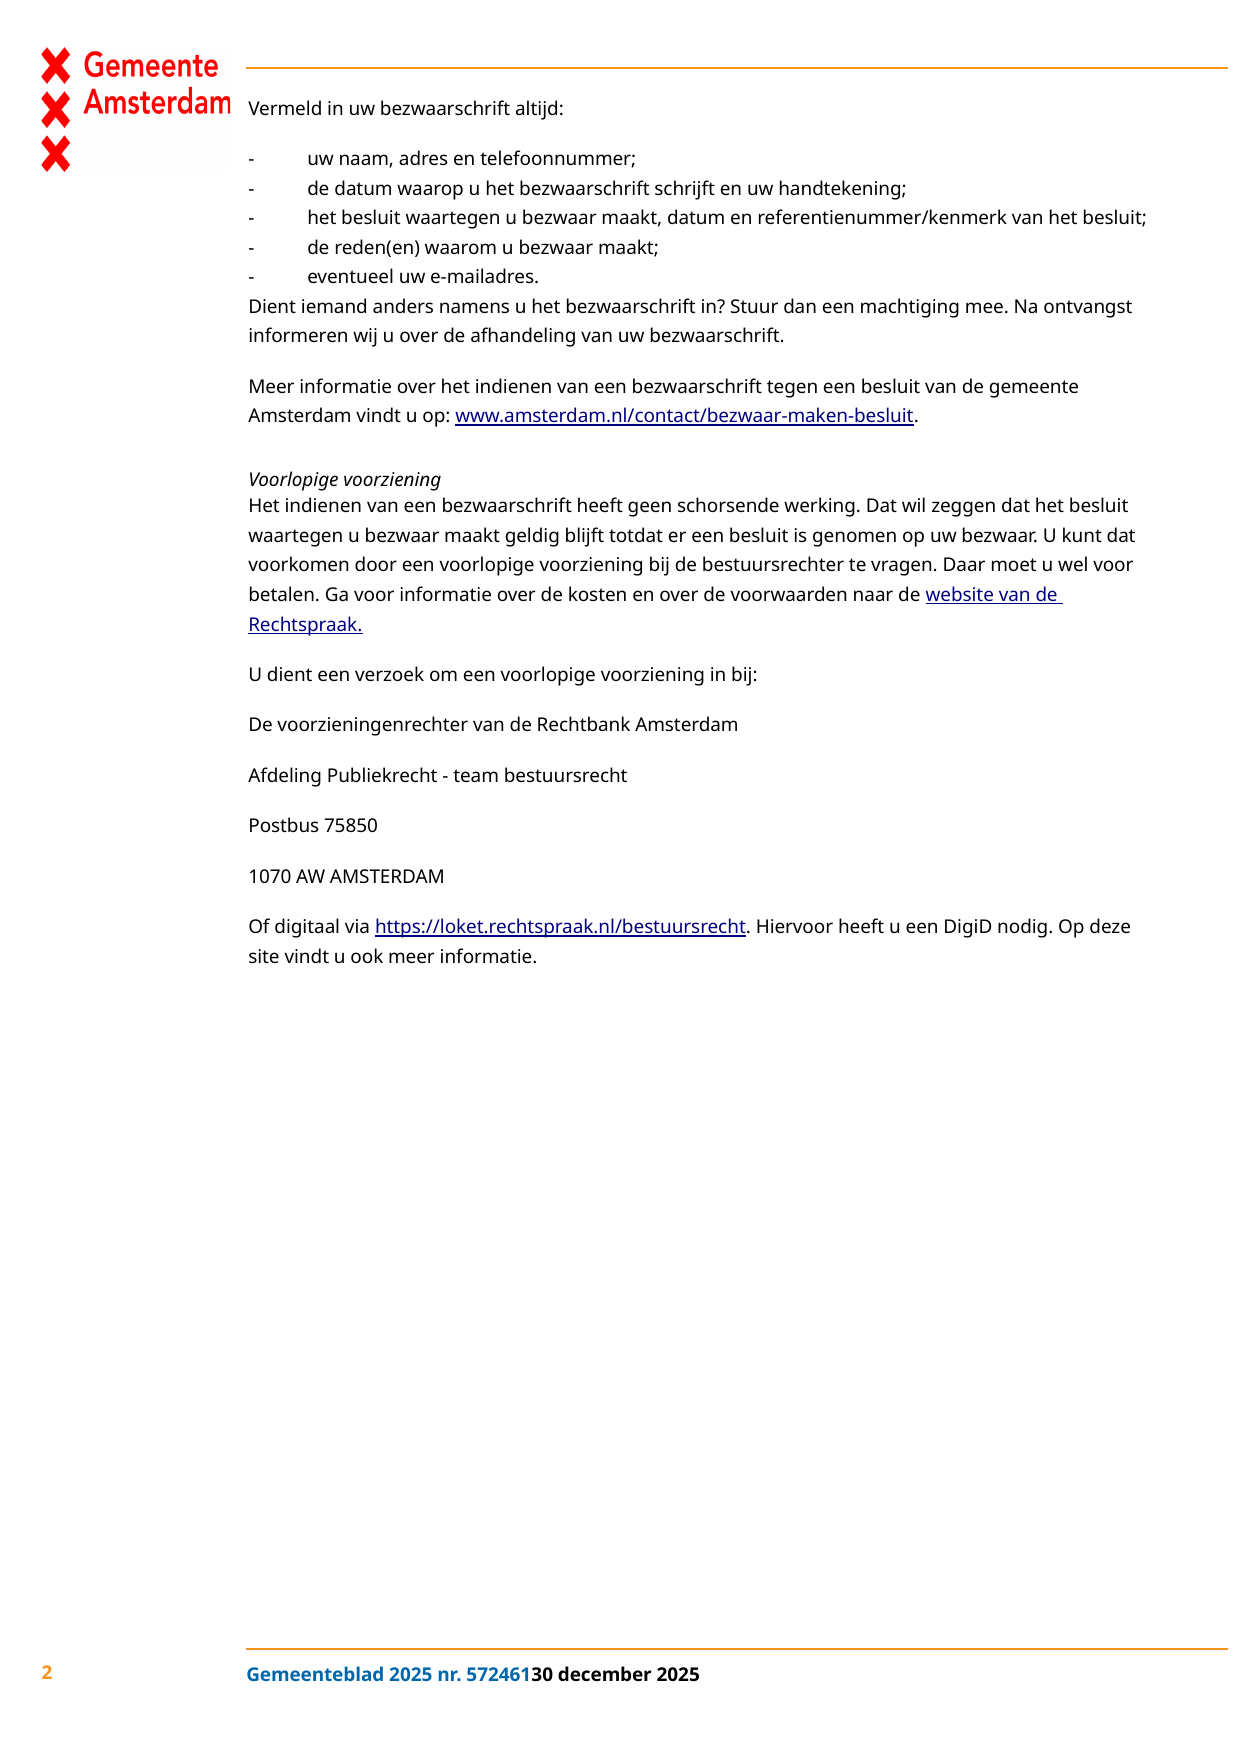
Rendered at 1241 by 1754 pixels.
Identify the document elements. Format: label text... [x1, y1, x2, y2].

text Afdeling Publiekrecht - team bestuursrecht [248, 762, 1152, 788]
text Of digitaal via https://loket.rechtspraak.nl/bestuursrecht. Hiervoor heeft u een DigiD nodig. Op deze site vindt u ook meer informatie. [248, 913, 1152, 968]
list de reden(en) waarom u bezwaar maakt; [248, 234, 1152, 260]
text U dient een verzoek om een voorlopige voorziening in bij: [248, 661, 1152, 687]
text Dient iemand anders namens u het bezwaarschrift in? Stuur dan een machtiging mee. Na ontvangst informeren wij u over de afhandeling van uw bezwaarschrift. [248, 293, 1152, 348]
list het besluit waartegen u bezwaar maakt, datum en referentienummer/kenmerk van het besluit; [248, 204, 1152, 230]
list de datum waarop u het bezwaarschrift schrijft en uw handtekening; [248, 175, 1152, 201]
text Voorlopige voorziening [248, 467, 1152, 492]
picture [41, 47, 231, 172]
text Het indienen van een bezwaarschrift heeft geen schorsende werking. Dat wil zeggen dat het besluit waartegen u bezwaar maakt geldig blijft totdat er een besluit is genomen op uw bezwaar. U kunt dat voorkomen door een voorlopige voorziening bij de bestuursrechter te vragen. Daar moet u wel voor betalen. Ga voor informatie over de kosten en over de voorwaarden naar de website van de Rechtspraak. [248, 492, 1152, 636]
text 1070 AW AMSTERDAM [248, 863, 1152, 888]
text Vermeld in uw bezwaarschrift altijd: [248, 95, 1152, 121]
list uw naam, adres en telefoonnummer; [248, 145, 1152, 171]
list eventueel uw e-mailadres. [248, 263, 1152, 289]
text Postbus 75850 [248, 812, 1152, 838]
text De voorzieningenrechter van de Rechtbank Amsterdam [248, 712, 1152, 737]
text Meer informatie over het indienen van een bezwaarschrift tegen een besluit van de gemeente Amsterdam vindt u op: www.amsterdam.nl/contact/bezwaar-maken-besluit. [248, 373, 1152, 428]
